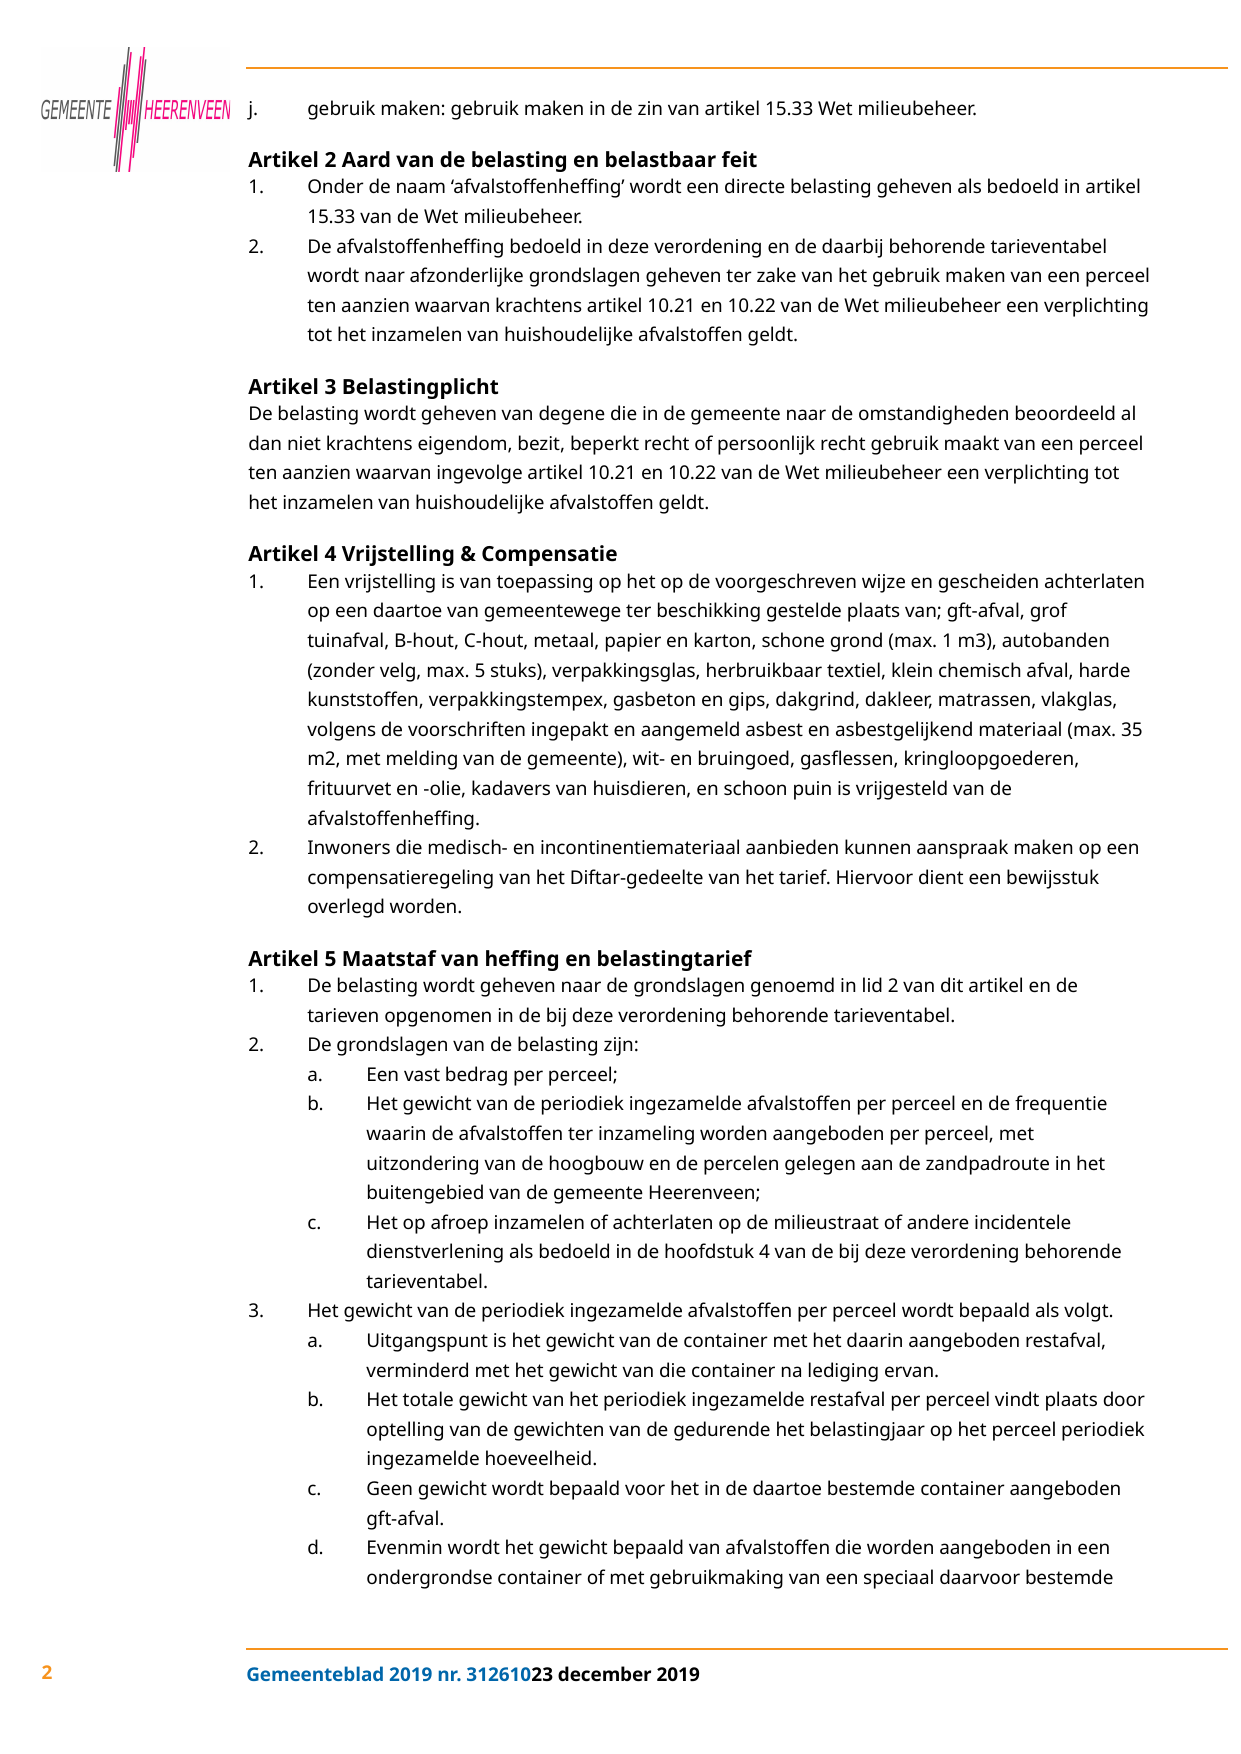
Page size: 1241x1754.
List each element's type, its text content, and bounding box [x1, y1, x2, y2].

list Een vast bedrag per perceel; [307, 1061, 1152, 1087]
text Artikel 5 Maatstaf van heffing en belastingtarief [248, 944, 1152, 972]
list Evenmin wordt het gewicht bepaald van afvalstoffen die worden aangeboden in een ondergrondse container of met gebruikmaking van een speciaal daarvoor bestemde [307, 1534, 1152, 1590]
text Artikel 4 Vrijstelling & Compensatie [248, 539, 1152, 568]
list Het gewicht van de periodiek ingezamelde afvalstoffen per perceel wordt bepaald als volgt. [248, 1298, 1152, 1323]
list Het totale gewicht van het periodiek ingezamelde restafval per perceel vindt plaats door optelling van de gewichten van de gedurende het belastingjaar op het perceel periodiek ingezamelde hoeveelheid. [307, 1386, 1152, 1471]
list Het gewicht van de periodiek ingezamelde afvalstoffen per perceel en de frequentie waarin de afvalstoffen ter inzameling worden aangeboden per perceel, met uitzondering van de hoogbouw en de percelen gelegen aan de zandpadroute in het buitengebied van de gemeente Heerenveen; [307, 1091, 1152, 1205]
list Inwoners die medisch- en incontinentiemateriaal aanbieden kunnen aanspraak maken op een compensatieregeling van het Diftar-gedeelte van het tarief. Hiervoor dient een bewijsstuk overlegd worden. [248, 834, 1152, 919]
list Geen gewicht wordt bepaald voor het in de daartoe bestemde container aangeboden gft-afval. [307, 1475, 1152, 1531]
list gebruik maken: gebruik maken in de zin van artikel 15.33 Wet milieubeheer. [248, 95, 1152, 121]
list Uitgangspunt is het gewicht van de container met het daarin aangeboden restafval, verminderd met het gewicht van die container na lediging ervan. [307, 1327, 1152, 1383]
list Onder de naam ‘afvalstoffenheffing’ wordt een directe belasting geheven als bedoeld in artikel 15.33 van de Wet milieubeheer. [248, 174, 1152, 229]
list De grondslagen van de belasting zijn: [248, 1031, 1152, 1057]
list De belasting wordt geheven naar de grondslagen genoemd in lid 2 van dit artikel en de tarieven opgenomen in de bij deze verordening behorende tarieventabel. [248, 972, 1152, 1028]
list Het op afroep inzamelen of achterlaten op de milieustraat of andere incidentele dienstverlening als bedoeld in de hoofdstuk 4 van de bij deze verordening behorende tarieventabel. [307, 1209, 1152, 1294]
text Artikel 2 Aard van de belasting en belastbaar feit [248, 145, 1152, 174]
text De belasting wordt geheven van degene die in de gemeente naar de omstandigheden beoordeeld al dan niet krachtens eigendom, bezit, beperkt recht of persoonlijk recht gebruik maakt van een perceel ten aanzien waarvan ingevolge artikel 10.21 en 10.22 van de Wet milieubeheer een verplichting tot het inzamelen van huishoudelijke afvalstoffen geldt. [248, 400, 1152, 515]
list Een vrijstelling is van toepassing op het op de voorgeschreven wijze en gescheiden achterlaten op een daartoe van gemeentewege ter beschikking gestelde plaats van; gft-afval, grof tuinafval, B-hout, C-hout, metaal, papier en karton, schone grond (max. 1 m3), autobanden (zonder velg, max. 5 stuks), verpakkingsglas, herbruikbaar textiel, klein chemisch afval, harde kunststoffen, verpakkingstempex, gasbeton en gips, dakgrind, dakleer, matrassen, vlakglas, volgens de voorschriften ingepakt en aangemeld asbest en asbestgelijkend materiaal (max. 35 m2, met melding van de gemeente), wit- en bruingoed, gasflessen, kringloopgoederen, frituurvet en -olie, kadavers van huisdieren, en schoon puin is vrijgesteld van de afvalstoffenheffing. [248, 568, 1152, 830]
list De afvalstoffenheffing bedoeld in deze verordening en de daarbij behorende tarieventabel wordt naar afzonderlijke grondslagen geheven ter zake van het gebruik maken van een perceel ten aanzien waarvan krachtens artikel 10.21 en 10.22 van de Wet milieubeheer een verplichting tot het inzamelen van huishoudelijke afvalstoffen geldt. [248, 233, 1152, 347]
picture [41, 47, 231, 172]
text Artikel 3 Belastingplicht [248, 372, 1152, 400]
